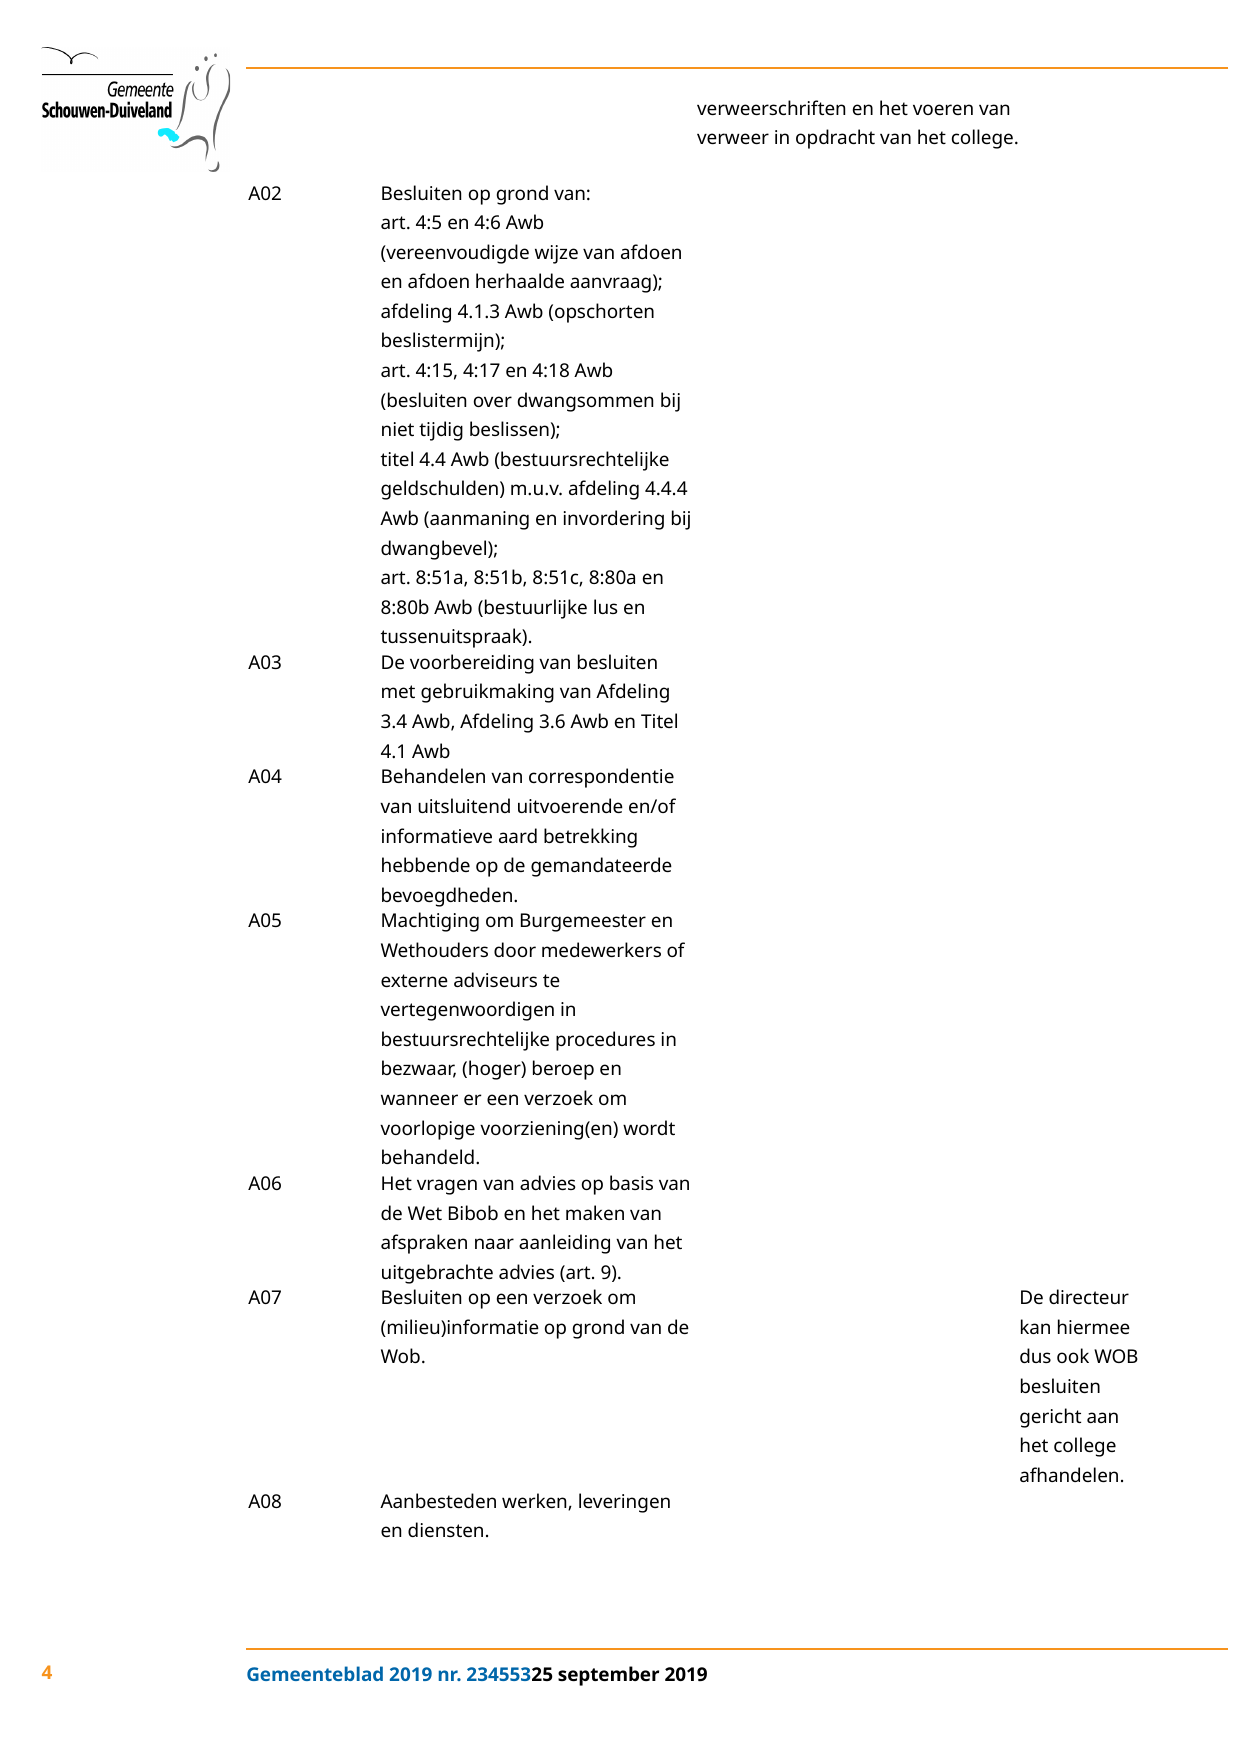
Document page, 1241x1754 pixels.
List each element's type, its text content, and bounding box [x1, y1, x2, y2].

table_cell A02 [248, 180, 380, 649]
table_cell A07 [248, 1285, 380, 1488]
table_cell [697, 1488, 1019, 1543]
table_cell De directeur kan hiermee dus ook WOB besluiten gericht aan het college afhandelen. [1019, 1285, 1152, 1488]
table_cell [1019, 180, 1152, 649]
table_cell [1019, 1488, 1152, 1543]
table_cell [1019, 649, 1152, 764]
table_cell [697, 649, 1019, 764]
table_cell [1019, 764, 1152, 908]
table_cell A05 [248, 908, 380, 1170]
table_cell De voorbereiding van besluiten met gebruikmaking van Afdeling 3.4 Awb, Afdeling 3.6 Awb en Titel 4.1 Awb [380, 649, 697, 764]
table_cell [697, 180, 1019, 649]
table_cell [248, 95, 380, 180]
table_cell [697, 1285, 1019, 1488]
picture [41, 47, 231, 172]
table_cell [380, 95, 697, 180]
table_cell [1019, 908, 1152, 1170]
table_cell Machtiging om Burgemeester en Wethouders door medewerkers of externe adviseurs te vertegenwoordigen in bestuursrechtelijke procedures in bezwaar, (hoger) beroep en wanneer er een verzoek om voorlopige voorziening(en) wordt behandeld. [380, 908, 697, 1170]
table_cell [1019, 95, 1152, 180]
table_cell [697, 908, 1019, 1170]
table_cell Besluiten op grond van: art. 4:5 en 4:6 Awb (vereenvoudigde wijze van afdoen en afdoen herhaalde aanvraag); afdeling 4.1.3 Awb (opschorten beslistermijn); art. 4:15, 4:17 en 4:18 Awb (besluiten over dwangsommen bij niet tijdig beslissen); titel 4.4 Awb (bestuursrechtelijke geldschulden) m.u.v. afdeling 4.4.4 Awb (aanmaning en invordering bij dwangbevel); art. 8:51a, 8:51b, 8:51c, 8:80a en 8:80b Awb (bestuurlijke lus en tussenuitspraak). [380, 180, 697, 649]
table_cell Het vragen van advies op basis van de Wet Bibob en het maken van afspraken naar aanleiding van het uitgebrachte advies (art. 9). [380, 1170, 697, 1284]
table_cell A04 [248, 764, 380, 908]
table_cell [697, 1170, 1019, 1284]
table_cell verweerschriften en het voeren van verweer in opdracht van het college. [697, 95, 1019, 180]
table_cell Besluiten op een verzoek om (milieu)informatie op grond van de Wob. [380, 1285, 697, 1488]
table_cell A08 [248, 1488, 380, 1543]
table_cell A03 [248, 649, 380, 764]
table_cell A06 [248, 1170, 380, 1284]
table_cell Behandelen van correspondentie van uitsluitend uitvoerende en/of informatieve aard betrekking hebbende op de gemandateerde bevoegdheden. [380, 764, 697, 908]
table_cell Aanbesteden werken, leveringen en diensten. [380, 1488, 697, 1543]
table_cell [1019, 1170, 1152, 1284]
table_cell [697, 764, 1019, 908]
